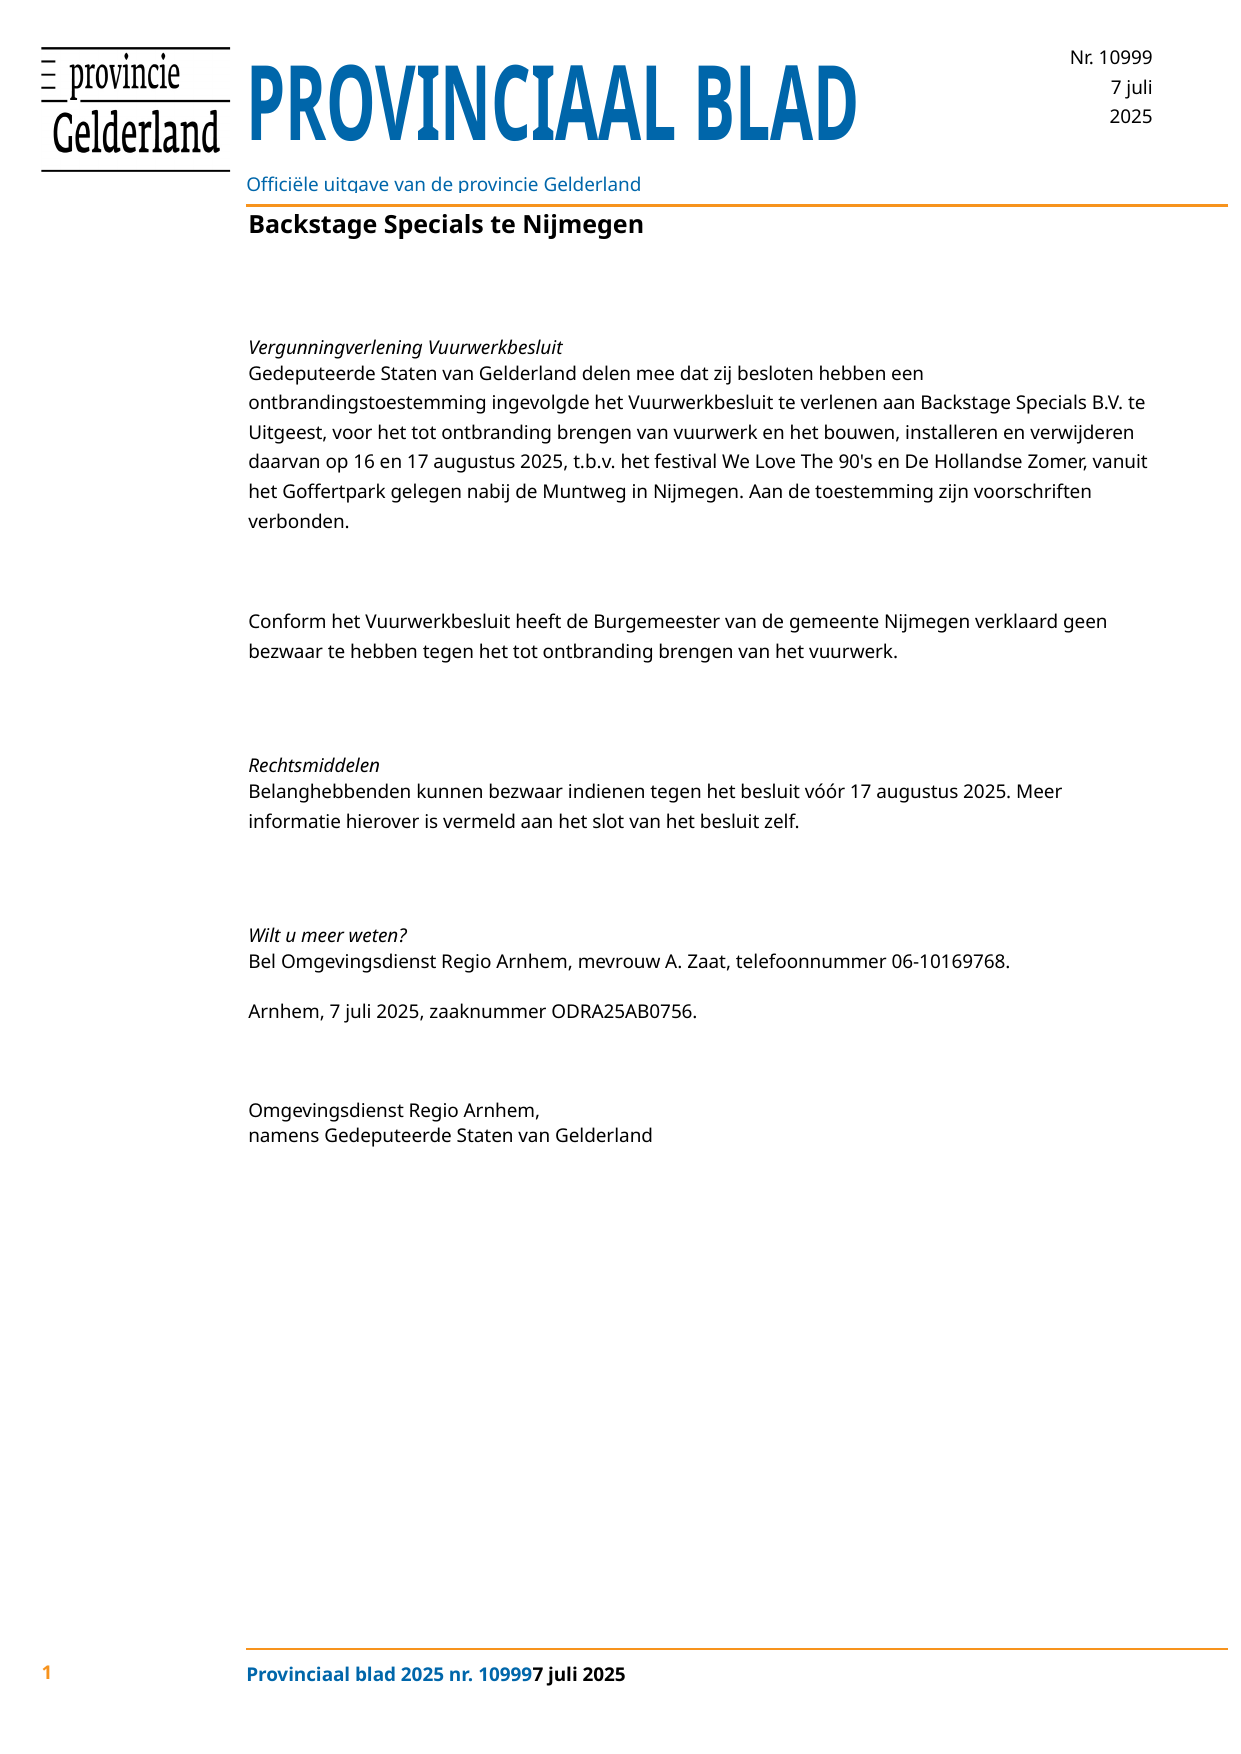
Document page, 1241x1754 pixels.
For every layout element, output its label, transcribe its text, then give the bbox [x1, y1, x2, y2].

text Wilt u meer weten? [248, 922, 1152, 948]
text Vergunningverlening Vuurwerkbesluit [248, 334, 1152, 360]
text Rechtsmiddelen [248, 753, 1152, 778]
text Backstage Specials te Nijmegen [248, 207, 1152, 241]
text Gedeputeerde Staten van Gelderland delen mee dat zij besloten hebben een ontbrandingstoestemming ingevolgde het Vuurwerkbesluit te verlenen aan Backstage Specials B.V. te Uitgeest, voor het tot ontbranding brengen van vuurwerk en het bouwen, installeren en verwijderen daarvan op 16 en 17 augustus 2025, t.b.v. het festival We Love The 90's en De Hollandse Zomer, vanuit het Goffertpark gelegen nabij de Muntweg in Nijmegen. Aan de toestemming zijn voorschriften verbonden. [248, 360, 1152, 534]
text Belanghebbenden kunnen bezwaar indienen tegen het besluit vóór 17 augustus 2025. Meer informatie hierover is vermeld aan het slot van het besluit zelf. [248, 778, 1152, 834]
picture [41, 47, 231, 172]
text namens Gedeputeerde Staten van Gelderland [248, 1122, 1152, 1148]
text Arnhem, 7 juli 2025, zaaknummer ODRA25AB0756. [248, 998, 1152, 1024]
text Bel Omgevingsdienst Regio Arnhem, mevrouw A. Zaat, telefoonnummer 06-10169768. [248, 948, 1152, 974]
text Omgevingsdienst Regio Arnhem, [248, 1097, 1152, 1122]
text Conform het Vuurwerkbesluit heeft de Burgemeester van de gemeente Nijmegen verklaard geen bezwaar te hebben tegen het tot ontbranding brengen van het vuurwerk. [248, 609, 1152, 664]
